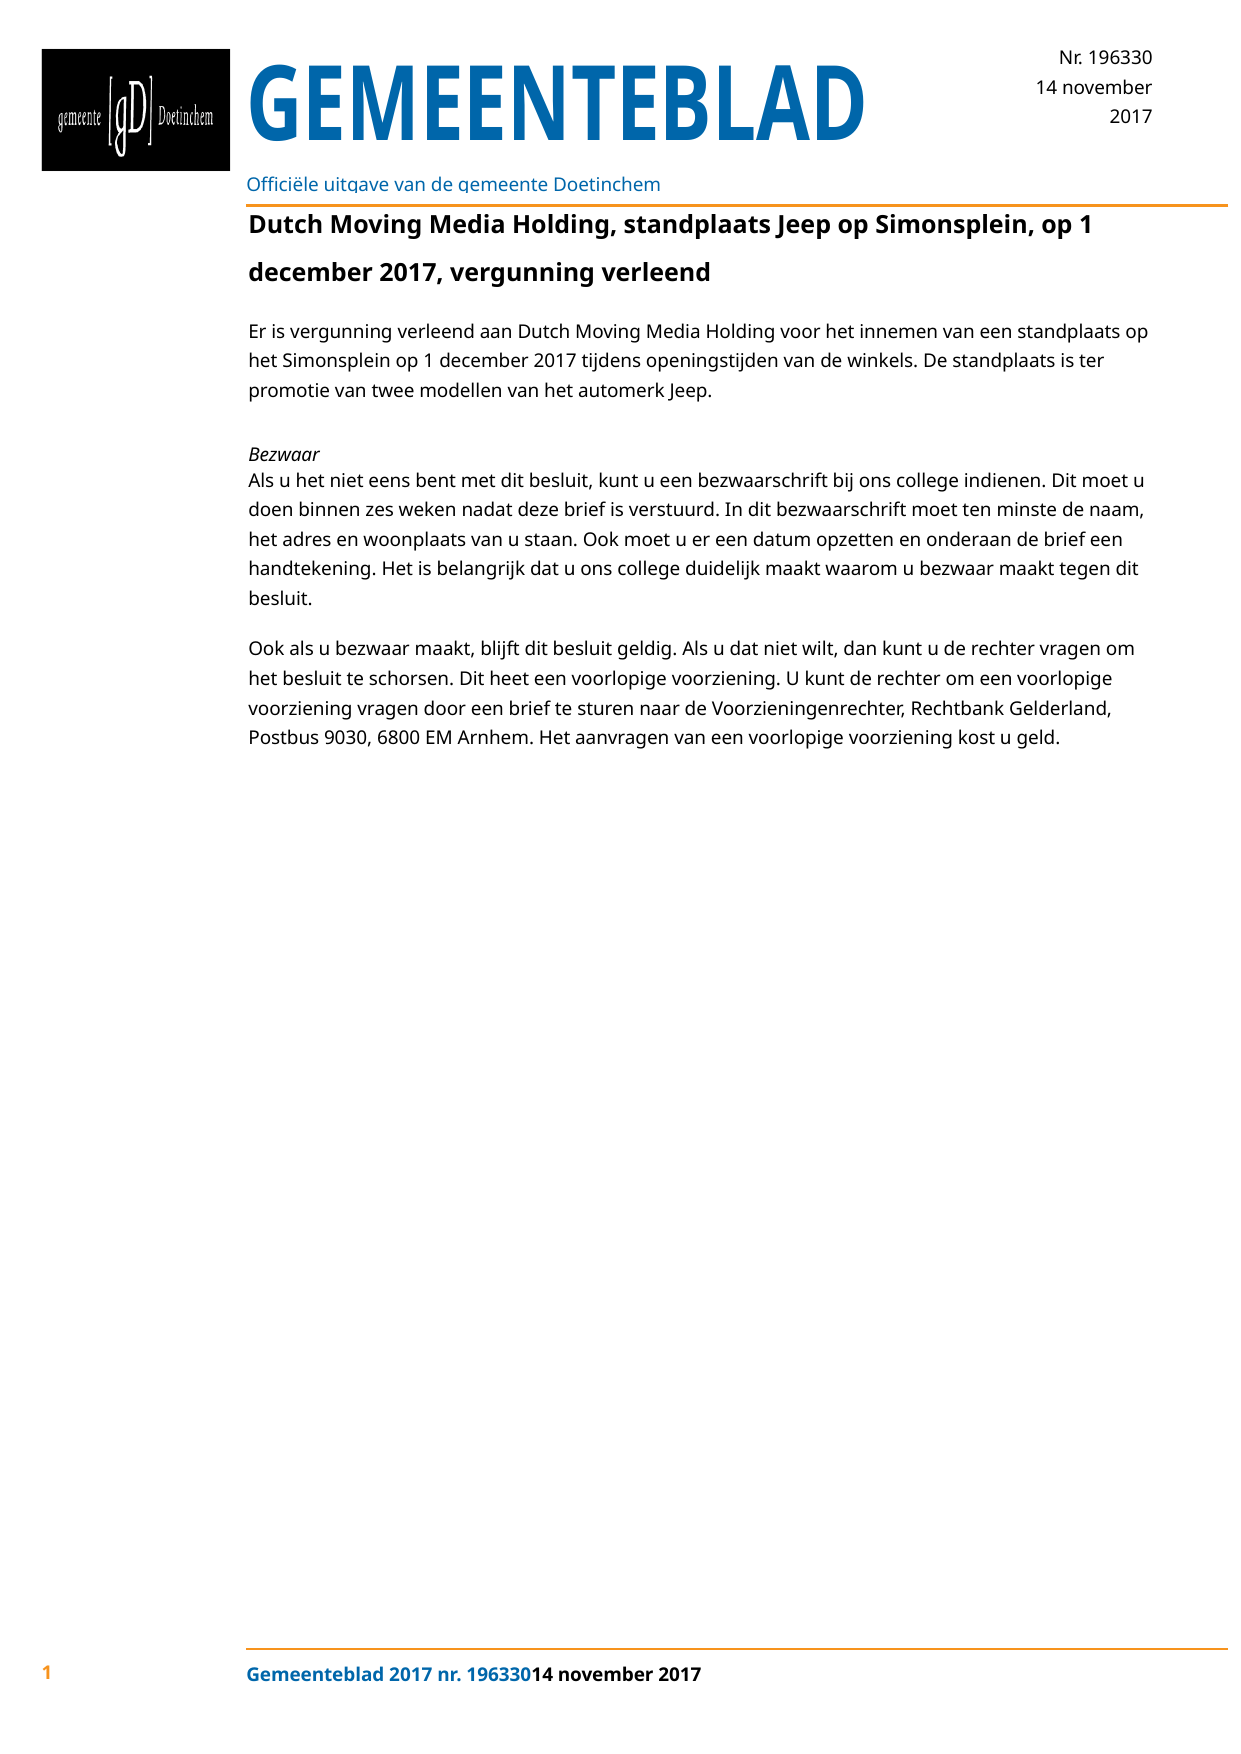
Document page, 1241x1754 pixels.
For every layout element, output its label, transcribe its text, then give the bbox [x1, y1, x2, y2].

text Als u het niet eens bent met dit besluit, kunt u een bezwaarschrift bij ons college indienen. Dit moet u doen binnen zes weken nadat deze brief is verstuurd. In dit bezwaarschrift moet ten minste de naam, het adres en woonplaats van u staan. Ook moet u er een datum opzetten en onderaan de brief een handtekening. Het is belangrijk dat u ons college duidelijk maakt waarom u bezwaar maakt tegen dit besluit. [248, 467, 1152, 611]
text Er is vergunning verleend aan Dutch Moving Media Holding voor het innemen van een standplaats op het Simonsplein op 1 december 2017 tijdens openingstijden van de winkels. De standplaats is ter promotie van twee modellen van het automerk Jeep. [248, 318, 1152, 403]
text Bezwaar [248, 441, 1152, 467]
text Ook als u bezwaar maakt, blijft dit besluit geldig. Als u dat niet wilt, dan kunt u de rechter vragen om het besluit te schorsen. Dit heet een voorlopige voorziening. U kunt de rechter om een voorlopige voorziening vragen door een brief te sturen naar de Voorzieningenrechter, Rechtbank Gelderland, Postbus 9030, 6800 EM Arnhem. Het aanvragen van een voorlopige voorziening kost u geld. [248, 636, 1152, 750]
picture [41, 47, 231, 172]
text Dutch Moving Media Holding, standplaats Jeep op Simonsplein, op 1 december 2017, vergunning verleend [248, 207, 1152, 288]
